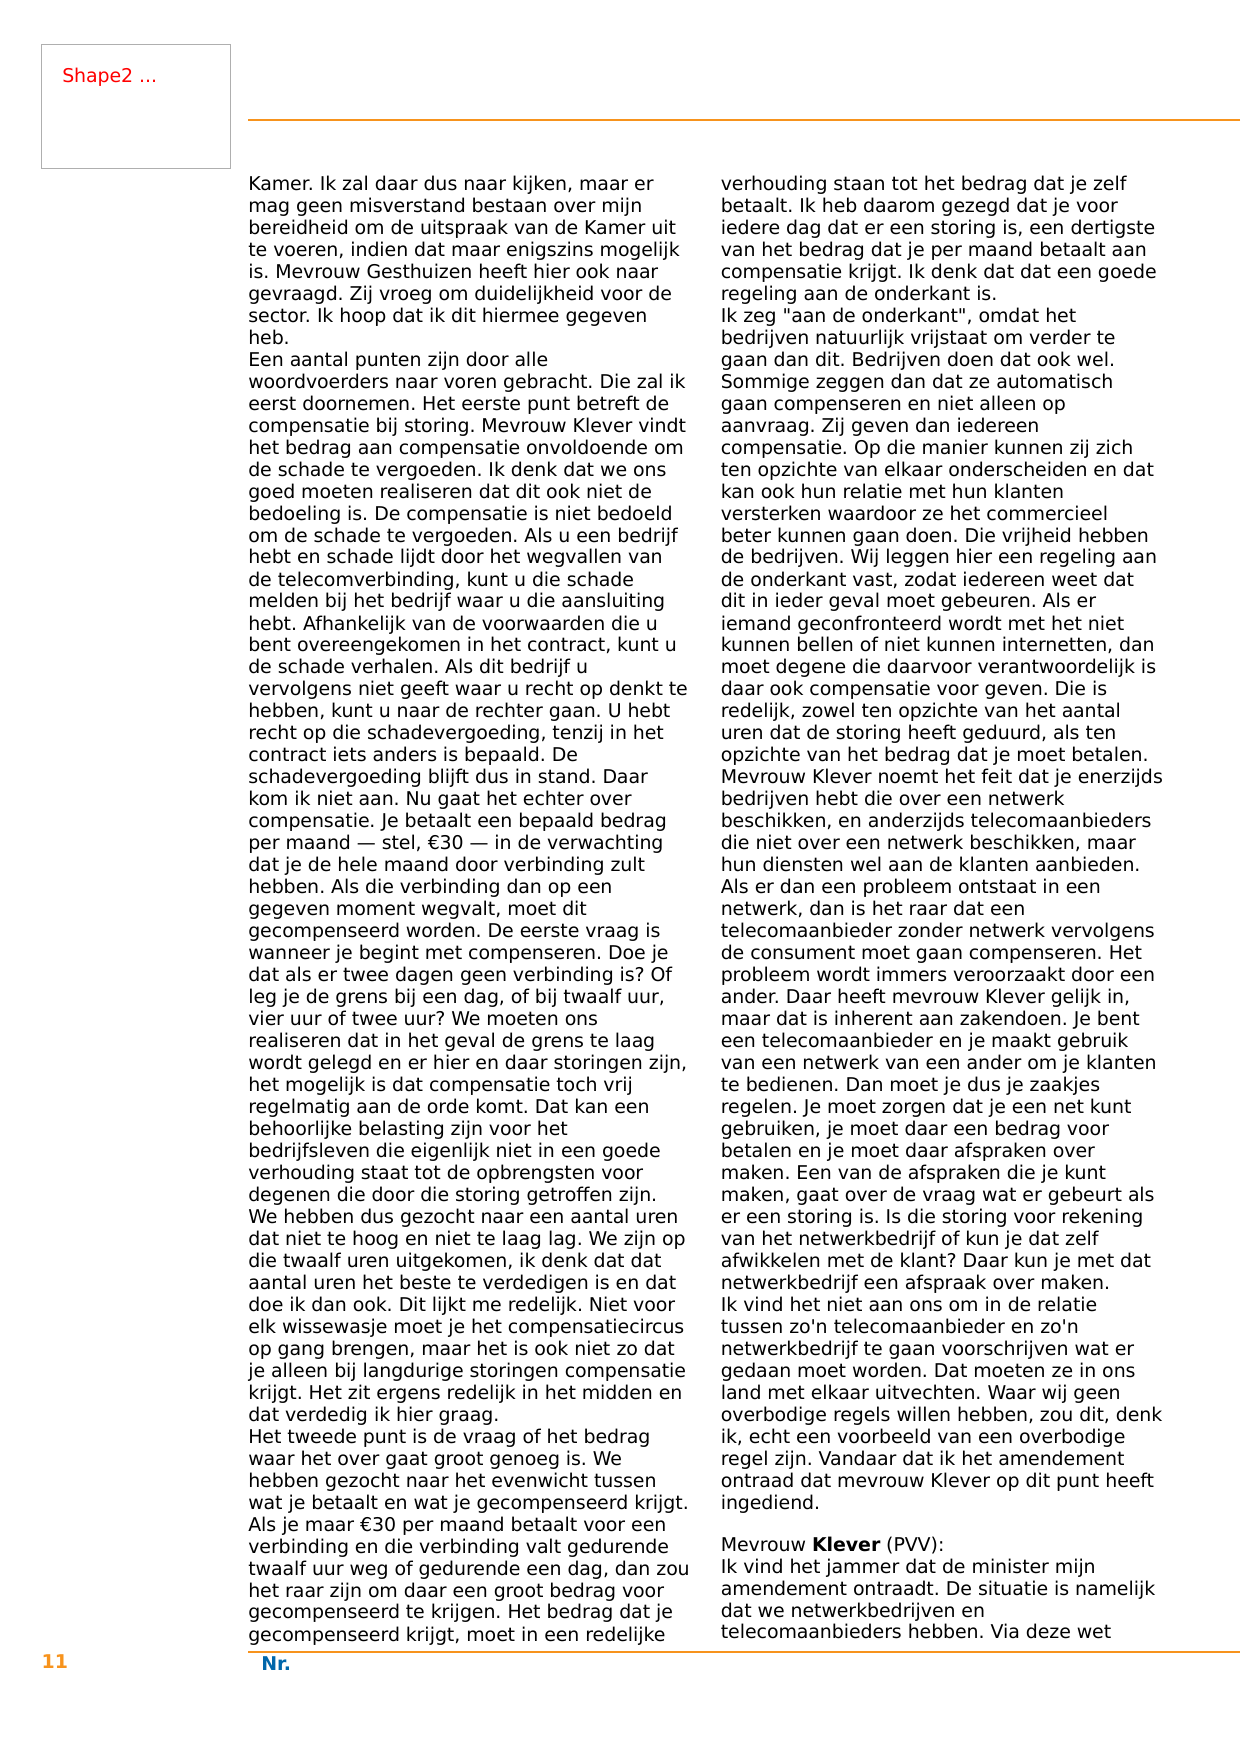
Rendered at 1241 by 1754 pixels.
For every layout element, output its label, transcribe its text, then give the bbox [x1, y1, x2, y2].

text Kamer. Ik zal daar dus naar kijken, maar er mag geen misverstand bestaan over mijn bereidheid om de uitspraak van de Kamer uit te voeren, indien dat maar enigszins mogelijk is. Mevrouw Gesthuizen heeft hier ook naar gevraagd. Zij vroeg om duidelijkheid voor de sector. Ik hoop dat ik dit hiermee gegeven heb. [248, 173, 691, 349]
text Ik vind het niet aan ons om in de relatie tussen zo'n telecomaanbieder en zo'n netwerkbedrijf te gaan voorschrijven wat er gedaan moet worden. Dat moeten ze in ons land met elkaar uitvechten. Waar wij geen overbodige regels willen hebben, zou dit, denk ik, echt een voorbeeld van een overbodige regel zijn. Vandaar dat ik het amendement ontraad dat mevrouw Klever op dit punt heeft ingediend. [721, 1294, 1163, 1513]
text verhouding staan tot het bedrag dat je zelf betaalt. Ik heb daarom gezegd dat je voor iedere dag dat er een storing is, een dertigste van het bedrag dat je per maand betaalt aan compensatie krijgt. Ik denk dat dat een goede regeling aan de onderkant is. [721, 173, 1163, 305]
text Het tweede punt is de vraag of het bedrag waar het over gaat groot genoeg is. We hebben gezocht naar het evenwicht tussen wat je betaalt en wat je gecompenseerd krijgt. Als je maar €30 per maand betaalt voor een verbinding en die verbinding valt gedurende twaalf uur weg of gedurende een dag, dan zou het raar zijn om daar een groot bedrag voor gecompenseerd te krijgen. Het bedrag dat je gecompenseerd krijgt, moet in een redelijke [248, 1426, 691, 1645]
text Mevrouw Klever (PVV): [721, 1533, 1163, 1556]
text Ik zeg "aan de onderkant", omdat het bedrijven natuurlijk vrijstaat om verder te gaan dan dit. Bedrijven doen dat ook wel. Sommige zeggen dan dat ze automatisch gaan compenseren en niet alleen op aanvraag. Zij geven dan iedereen compensatie. Op die manier kunnen zij zich ten opzichte van elkaar onderscheiden en dat kan ook hun relatie met hun klanten versterken waardoor ze het commercieel beter kunnen gaan doen. Die vrijheid hebben de bedrijven. Wij leggen hier een regeling aan de onderkant vast, zodat iedereen weet dat dit in ieder geval moet gebeuren. Als er iemand geconfronteerd wordt met het niet kunnen bellen of niet kunnen internetten, dan moet degene die daarvoor verantwoordelijk is daar ook compensatie voor geven. Die is redelijk, zowel ten opzichte van het aantal uren dat de storing heeft geduurd, als ten opzichte van het bedrag dat je moet betalen. [721, 305, 1163, 766]
text Mevrouw Klever noemt het feit dat je enerzijds bedrijven hebt die over een netwerk beschikken, en anderzijds telecomaanbieders die niet over een netwerk beschikken, maar hun diensten wel aan de klanten aanbieden. Als er dan een probleem ontstaat in een netwerk, dan is het raar dat een telecomaanbieder zonder netwerk vervolgens de consument moet gaan compenseren. Het probleem wordt immers veroorzaakt door een ander. Daar heeft mevrouw Klever gelijk in, maar dat is inherent aan zakendoen. Je bent een telecomaanbieder en je maakt gebruik van een netwerk van een ander om je klanten te bedienen. Dan moet je dus je zaakjes regelen. Je moet zorgen dat je een net kunt gebruiken, je moet daar een bedrag voor betalen en je moet daar afspraken over maken. Een van de afspraken die je kunt maken, gaat over de vraag wat er gebeurt als er een storing is. Is die storing voor rekening van het netwerkbedrijf of kun je dat zelf afwikkelen met de klant? Daar kun je met dat netwerkbedrijf een afspraak over maken. [721, 766, 1163, 1294]
text Een aantal punten zijn door alle woordvoerders naar voren gebracht. Die zal ik eerst doornemen. Het eerste punt betreft de compensatie bij storing. Mevrouw Klever vindt het bedrag aan compensatie onvoldoende om de schade te vergoeden. Ik denk dat we ons goed moeten realiseren dat dit ook niet de bedoeling is. De compensatie is niet bedoeld om de schade te vergoeden. Als u een bedrijf hebt en schade lijdt door het wegvallen van de telecomverbinding, kunt u die schade melden bij het bedrijf waar u die aansluiting hebt. Afhankelijk van de voorwaarden die u bent overeengekomen in het contract, kunt u de schade verhalen. Als dit bedrijf u vervolgens niet geeft waar u recht op denkt te hebben, kunt u naar de rechter gaan. U hebt recht op die schadevergoeding, tenzij in het contract iets anders is bepaald. De schadevergoeding blijft dus in stand. Daar kom ik niet aan. Nu gaat het echter over compensatie. Je betaalt een bepaald bedrag per maand — stel, €30 — in de verwachting dat je de hele maand door verbinding zult hebben. Als die verbinding dan op een gegeven moment wegvalt, moet dit gecompenseerd worden. De eerste vraag is wanneer je begint met compenseren. Doe je dat als er twee dagen geen verbinding is? Of leg je de grens bij een dag, of bij twaalf uur, vier uur of twee uur? We moeten ons realiseren dat in het geval de grens te laag wordt gelegd en er hier en daar storingen zijn, het mogelijk is dat compensatie toch vrij regelmatig aan de orde komt. Dat kan een behoorlijke belasting zijn voor het bedrijfsleven die eigenlijk niet in een goede verhouding staat tot de opbrengsten voor degenen die door die storing getroffen zijn. We hebben dus gezocht naar een aantal uren dat niet te hoog en niet te laag lag. We zijn op die twaalf uren uitgekomen, ik denk dat dat aantal uren het beste te verdedigen is en dat doe ik dan ook. Dit lijkt me redelijk. Niet voor elk wissewasje moet je het compensatiecircus op gang brengen, maar het is ook niet zo dat je alleen bij langdurige storingen compensatie krijgt. Het zit ergens redelijk in het midden en dat verdedig ik hier graag. [248, 349, 691, 1426]
text Ik vind het jammer dat de minister mijn amendement ontraadt. De situatie is namelijk dat we netwerkbedrijven en telecomaanbieders hebben. Via deze wet [721, 1556, 1163, 1643]
